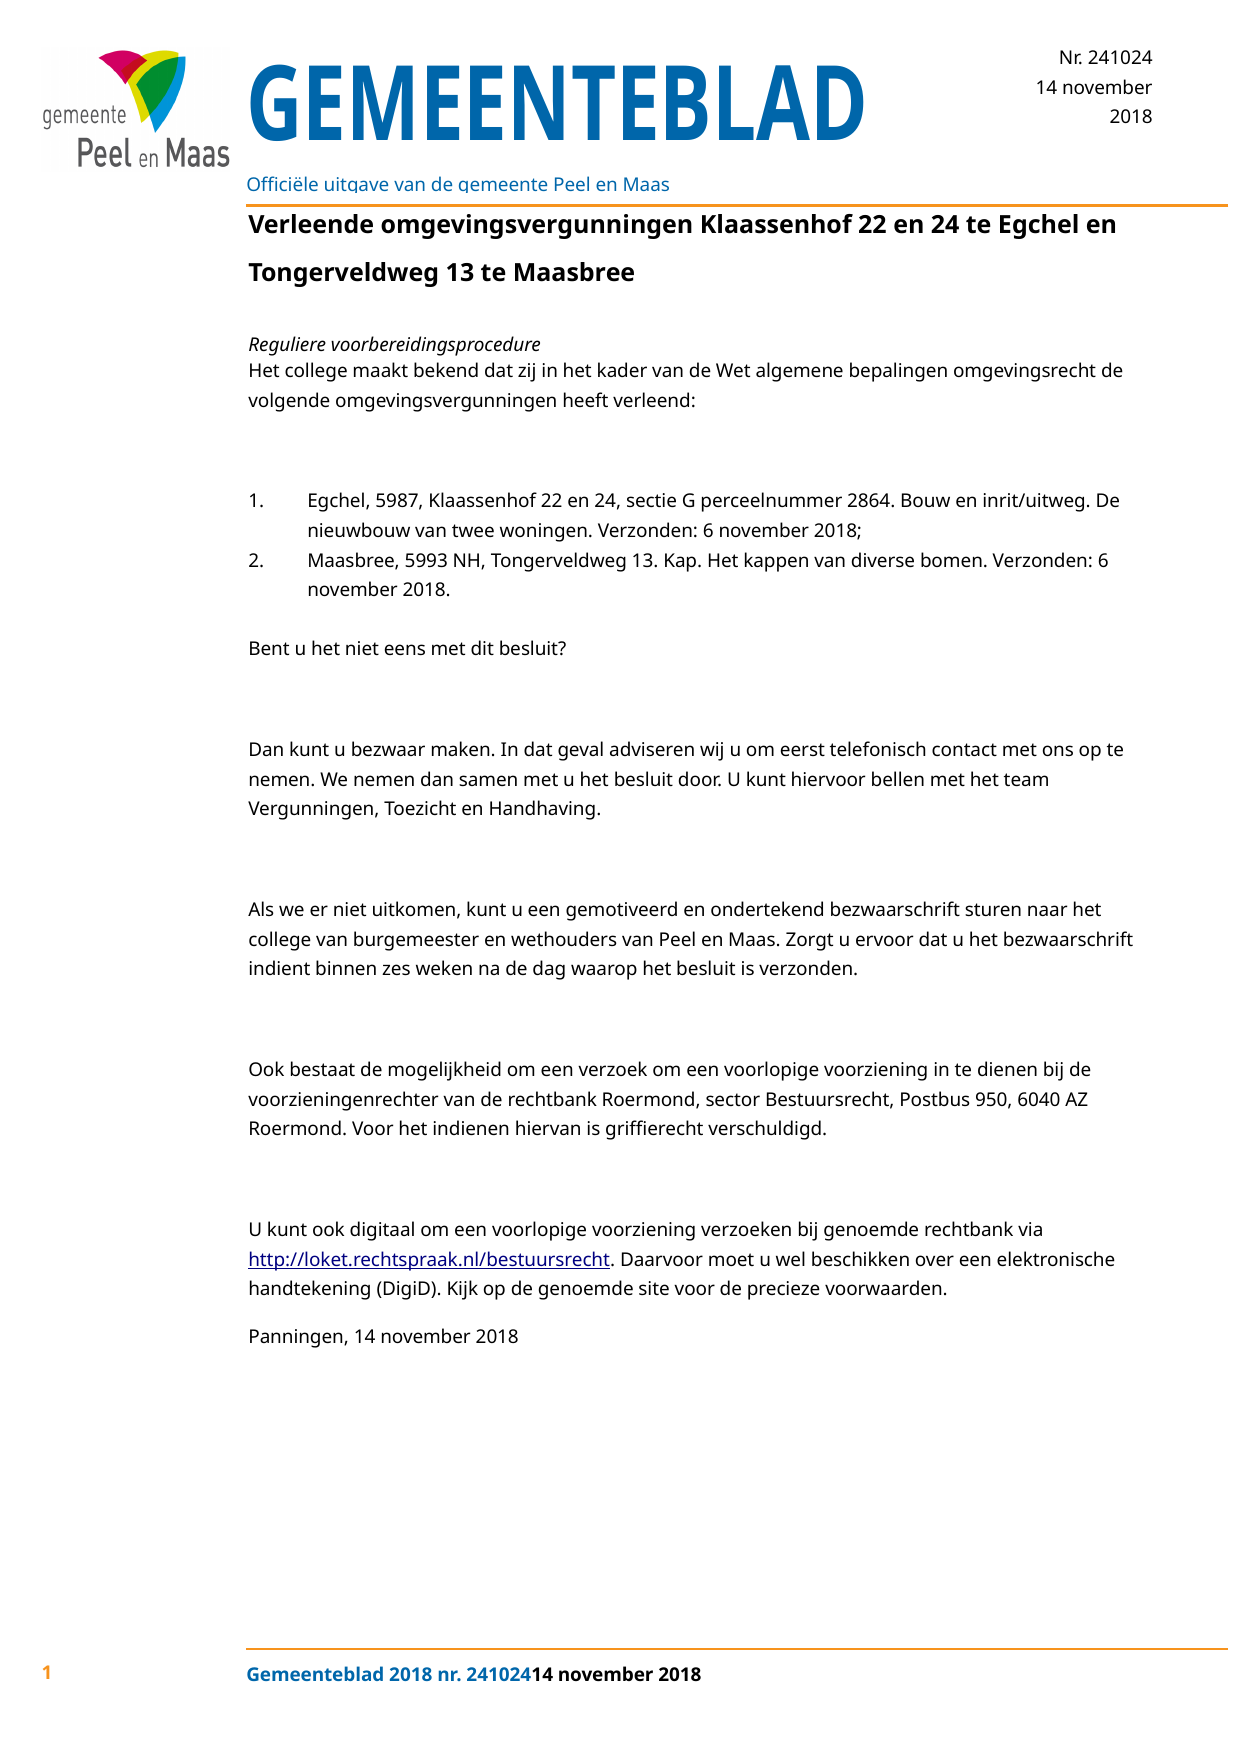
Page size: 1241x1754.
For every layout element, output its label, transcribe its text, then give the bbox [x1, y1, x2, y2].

list Egchel, 5987, Klaassenhof 22 en 24, sectie G perceelnummer 2864. Bouw en inrit/uitweg. De nieuwbouw van twee woningen. Verzonden: 6 november 2018; [248, 488, 1152, 543]
text Dan kunt u bezwaar maken. In dat geval adviseren wij u om eerst telefonisch contact met ons op te nemen. We nemen dan samen met u het besluit door. U kunt hiervoor bellen met het team Vergunningen, Toezicht en Handhaving. [248, 736, 1152, 821]
text Verleende omgevingsvergunningen Klaassenhof 22 en 24 te Egchel en Tongerveldweg 13 te Maasbree [248, 207, 1152, 288]
text Panningen, 14 november 2018 [248, 1323, 1152, 1349]
text Ook bestaat de mogelijkheid om een verzoek om een voorlopige voorziening in te dienen bij de voorzieningenrechter van de rechtbank Roermond, sector Bestuursrecht, Postbus 950, 6040 AZ Roermond. Voor het indienen hiervan is griffierecht verschuldigd. [248, 1056, 1152, 1141]
text U kunt ook digitaal om een voorlopige voorziening verzoeken bij genoemde rechtbank via http://loket.rechtspraak.nl/bestuursrecht. Daarvoor moet u wel beschikken over een elektronische handtekening (DigiD). Kijk op de genoemde site voor de precieze voorwaarden. [248, 1216, 1152, 1301]
text Reguliere voorbereidingsprocedure [248, 331, 1152, 357]
text Het college maakt bekend dat zij in het kader van de Wet algemene bepalingen omgevingsrecht de volgende omgevingsvergunningen heeft verleend: [248, 357, 1152, 412]
picture [41, 47, 231, 172]
text Bent u het niet eens met dit besluit? [248, 636, 1152, 661]
text Als we er niet uitkomen, kunt u een gemotiveerd en ondertekend bezwaarschrift sturen naar het college van burgemeester en wethouders van Peel en Maas. Zorgt u ervoor dat u het bezwaarschrift indient binnen zes weken na de dag waarop het besluit is verzonden. [248, 896, 1152, 981]
list Maasbree, 5993 NH, Tongerveldweg 13. Kap. Het kappen van diverse bomen. Verzonden: 6 november 2018. [248, 547, 1152, 602]
